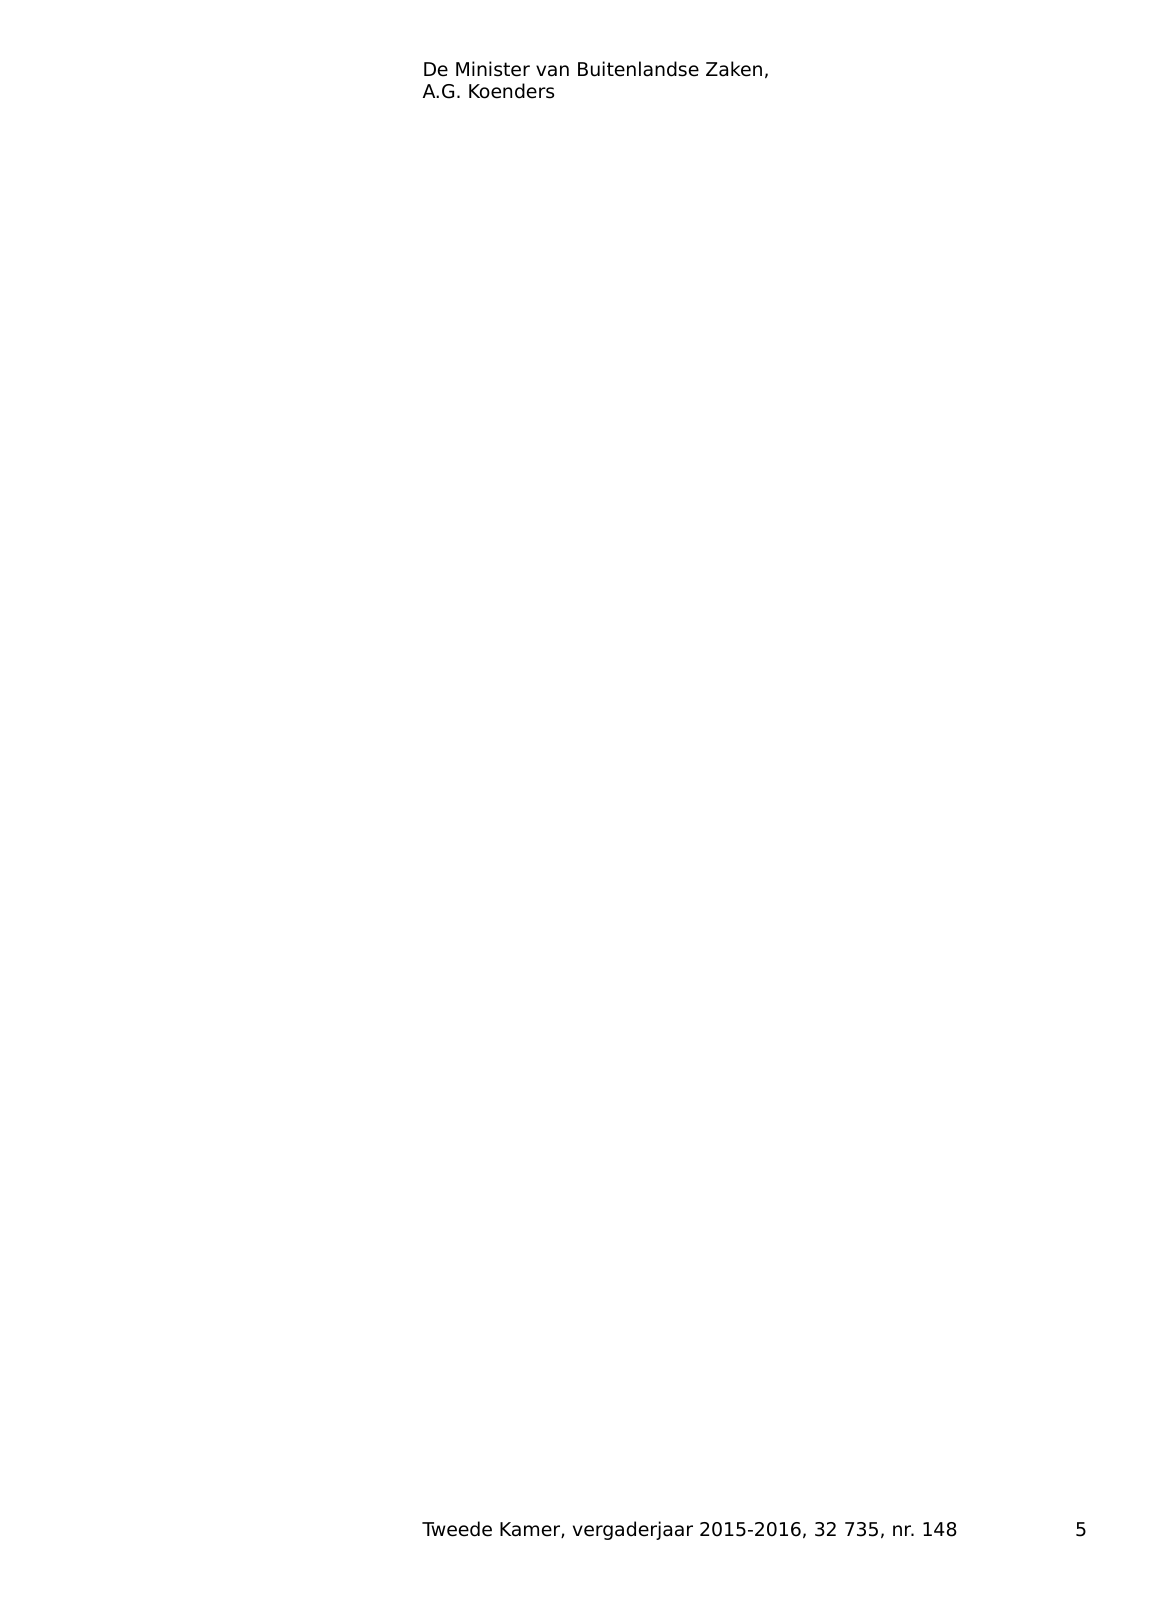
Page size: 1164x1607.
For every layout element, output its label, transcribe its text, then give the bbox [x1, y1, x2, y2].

text De Minister van Buitenlandse Zaken, A.G. Koenders [422, 59, 1087, 103]
